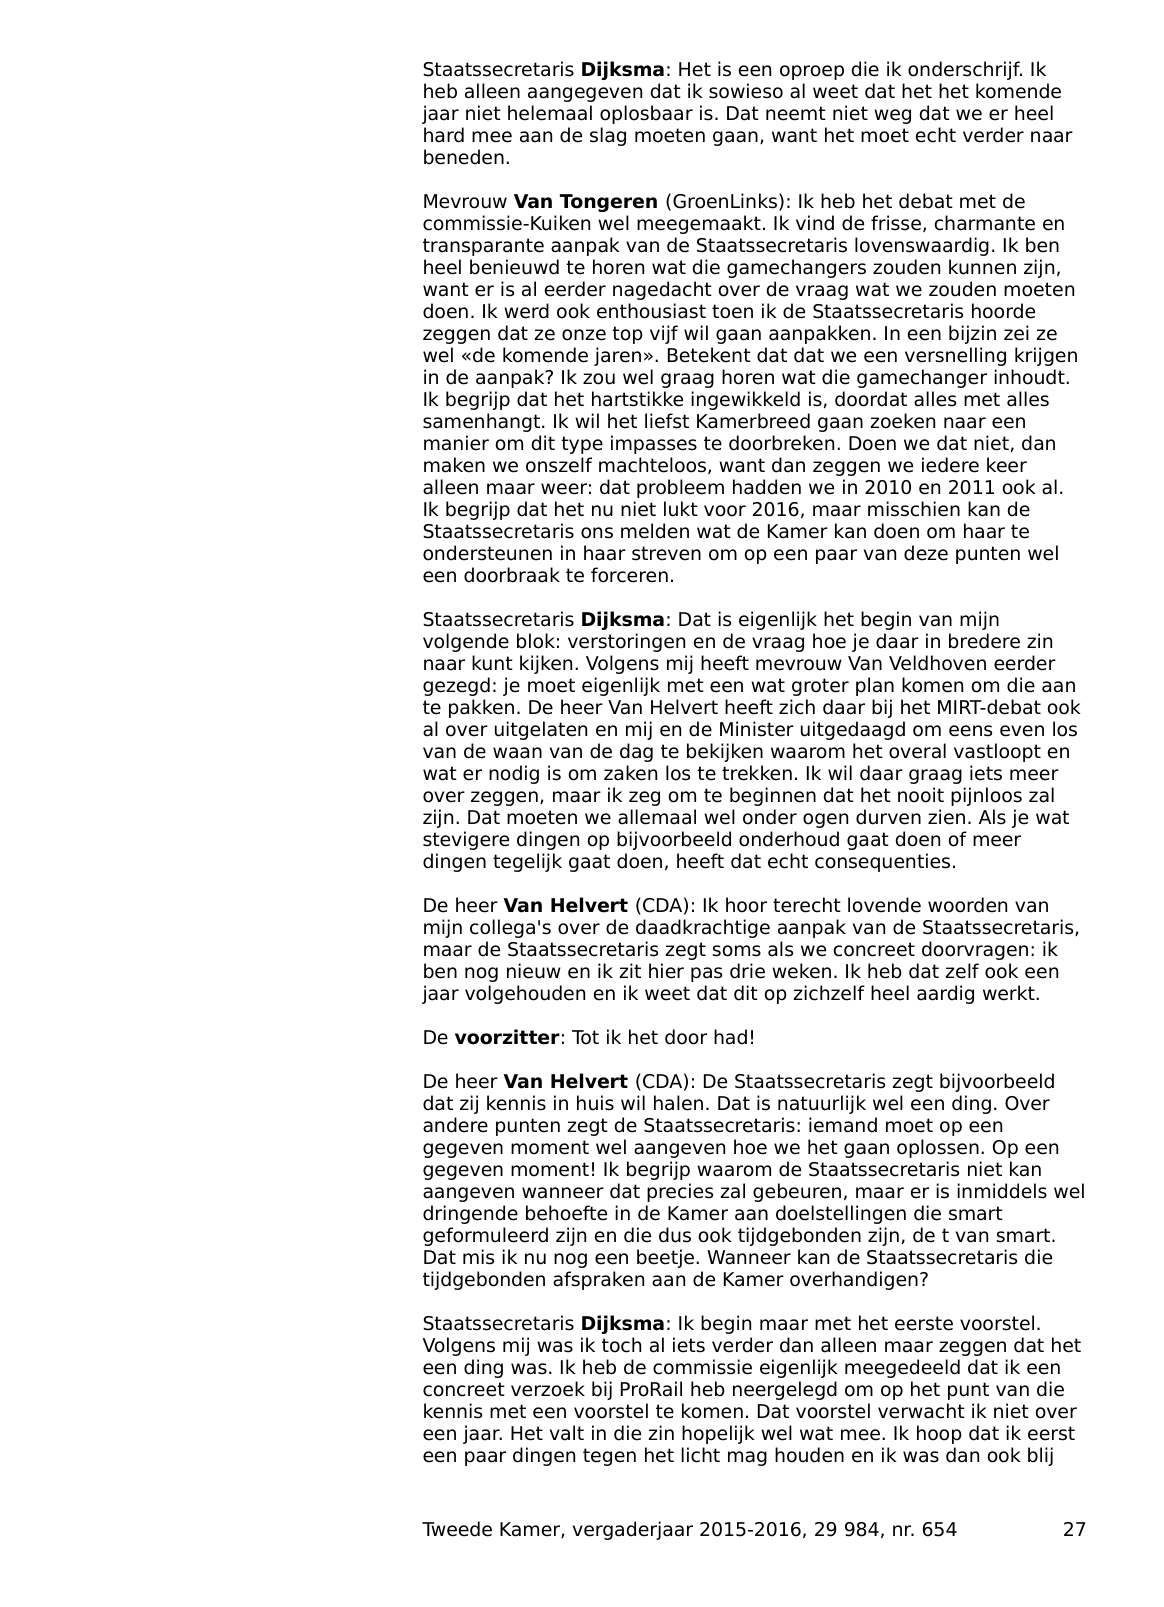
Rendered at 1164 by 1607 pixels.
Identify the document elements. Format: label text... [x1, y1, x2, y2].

text De heer Van Helvert (CDA): De Staatssecretaris zegt bijvoorbeeld dat zij kennis in huis wil halen. Dat is natuurlijk wel een ding. Over andere punten zegt de Staatssecretaris: iemand moet op een gegeven moment wel aangeven hoe we het gaan oplossen. Op een gegeven moment! Ik begrijp waarom de Staatssecretaris niet kan aangeven wanneer dat precies zal gebeuren, maar er is inmiddels wel dringende behoefte in de Kamer aan doelstellingen die smart geformuleerd zijn en die dus ook tijdgebonden zijn, de t van smart. Dat mis ik nu nog een beetje. Wanneer kan de Staatssecretaris die tijdgebonden afspraken aan de Kamer overhandigen? [422, 1071, 1087, 1291]
text Staatssecretaris Dijksma: Het is een oproep die ik onderschrijf. Ik heb alleen aangegeven dat ik sowieso al weet dat het het komende jaar niet helemaal oplosbaar is. Dat neemt niet weg dat we er heel hard mee aan de slag moeten gaan, want het moet echt verder naar beneden. [422, 59, 1087, 169]
text Staatssecretaris Dijksma: Ik begin maar met het eerste voorstel. Volgens mij was ik toch al iets verder dan alleen maar zeggen dat het een ding was. Ik heb de commissie eigenlijk meegedeeld dat ik een concreet verzoek bij ProRail heb neergelegd om op het punt van die kennis met een voorstel te komen. Dat voorstel verwacht ik niet over een jaar. Het valt in die zin hopelijk wel wat mee. Ik hoop dat ik eerst een paar dingen tegen het licht mag houden en ik was dan ook blij [422, 1313, 1087, 1467]
text Staatssecretaris Dijksma: Dat is eigenlijk het begin van mijn volgende blok: verstoringen en de vraag hoe je daar in bredere zin naar kunt kijken. Volgens mij heeft mevrouw Van Veldhoven eerder gezegd: je moet eigenlijk met een wat groter plan komen om die aan te pakken. De heer Van Helvert heeft zich daar bij het MIRT-debat ook al over uitgelaten en mij en de Minister uitgedaagd om eens even los van de waan van de dag te bekijken waarom het overal vastloopt en wat er nodig is om zaken los te trekken. Ik wil daar graag iets meer over zeggen, maar ik zeg om te beginnen dat het nooit pijnloos zal zijn. Dat moeten we allemaal wel onder ogen durven zien. Als je wat stevigere dingen op bijvoorbeeld onderhoud gaat doen of meer dingen tegelijk gaat doen, heeft dat echt consequenties. [422, 609, 1087, 873]
text Mevrouw Van Tongeren (GroenLinks): Ik heb het debat met de commissie-Kuiken wel meegemaakt. Ik vind de frisse, charmante en transparante aanpak van de Staatssecretaris lovenswaardig. Ik ben heel benieuwd te horen wat die gamechangers zouden kunnen zijn, want er is al eerder nagedacht over de vraag wat we zouden moeten doen. Ik werd ook enthousiast toen ik de Staatssecretaris hoorde zeggen dat ze onze top vijf wil gaan aanpakken. In een bijzin zei ze wel «de komende jaren». Betekent dat dat we een versnelling krijgen in de aanpak? Ik zou wel graag horen wat die gamechanger inhoudt. Ik begrijp dat het hartstikke ingewikkeld is, doordat alles met alles samenhangt. Ik wil het liefst Kamerbreed gaan zoeken naar een manier om dit type impasses te doorbreken. Doen we dat niet, dan maken we onszelf machteloos, want dan zeggen we iedere keer alleen maar weer: dat probleem hadden we in 2010 en 2011 ook al. Ik begrijp dat het nu niet lukt voor 2016, maar misschien kan de Staatssecretaris ons melden wat de Kamer kan doen om haar te ondersteunen in haar streven om op een paar van deze punten wel een doorbraak te forceren. [422, 191, 1087, 587]
text De voorzitter: Tot ik het door had! [422, 1027, 1087, 1049]
text De heer Van Helvert (CDA): Ik hoor terecht lovende woorden van mijn collega's over de daadkrachtige aanpak van de Staatssecretaris, maar de Staatssecretaris zegt soms als we concreet doorvragen: ik ben nog nieuw en ik zit hier pas drie weken. Ik heb dat zelf ook een jaar volgehouden en ik weet dat dit op zichzelf heel aardig werkt. [422, 895, 1087, 1005]
